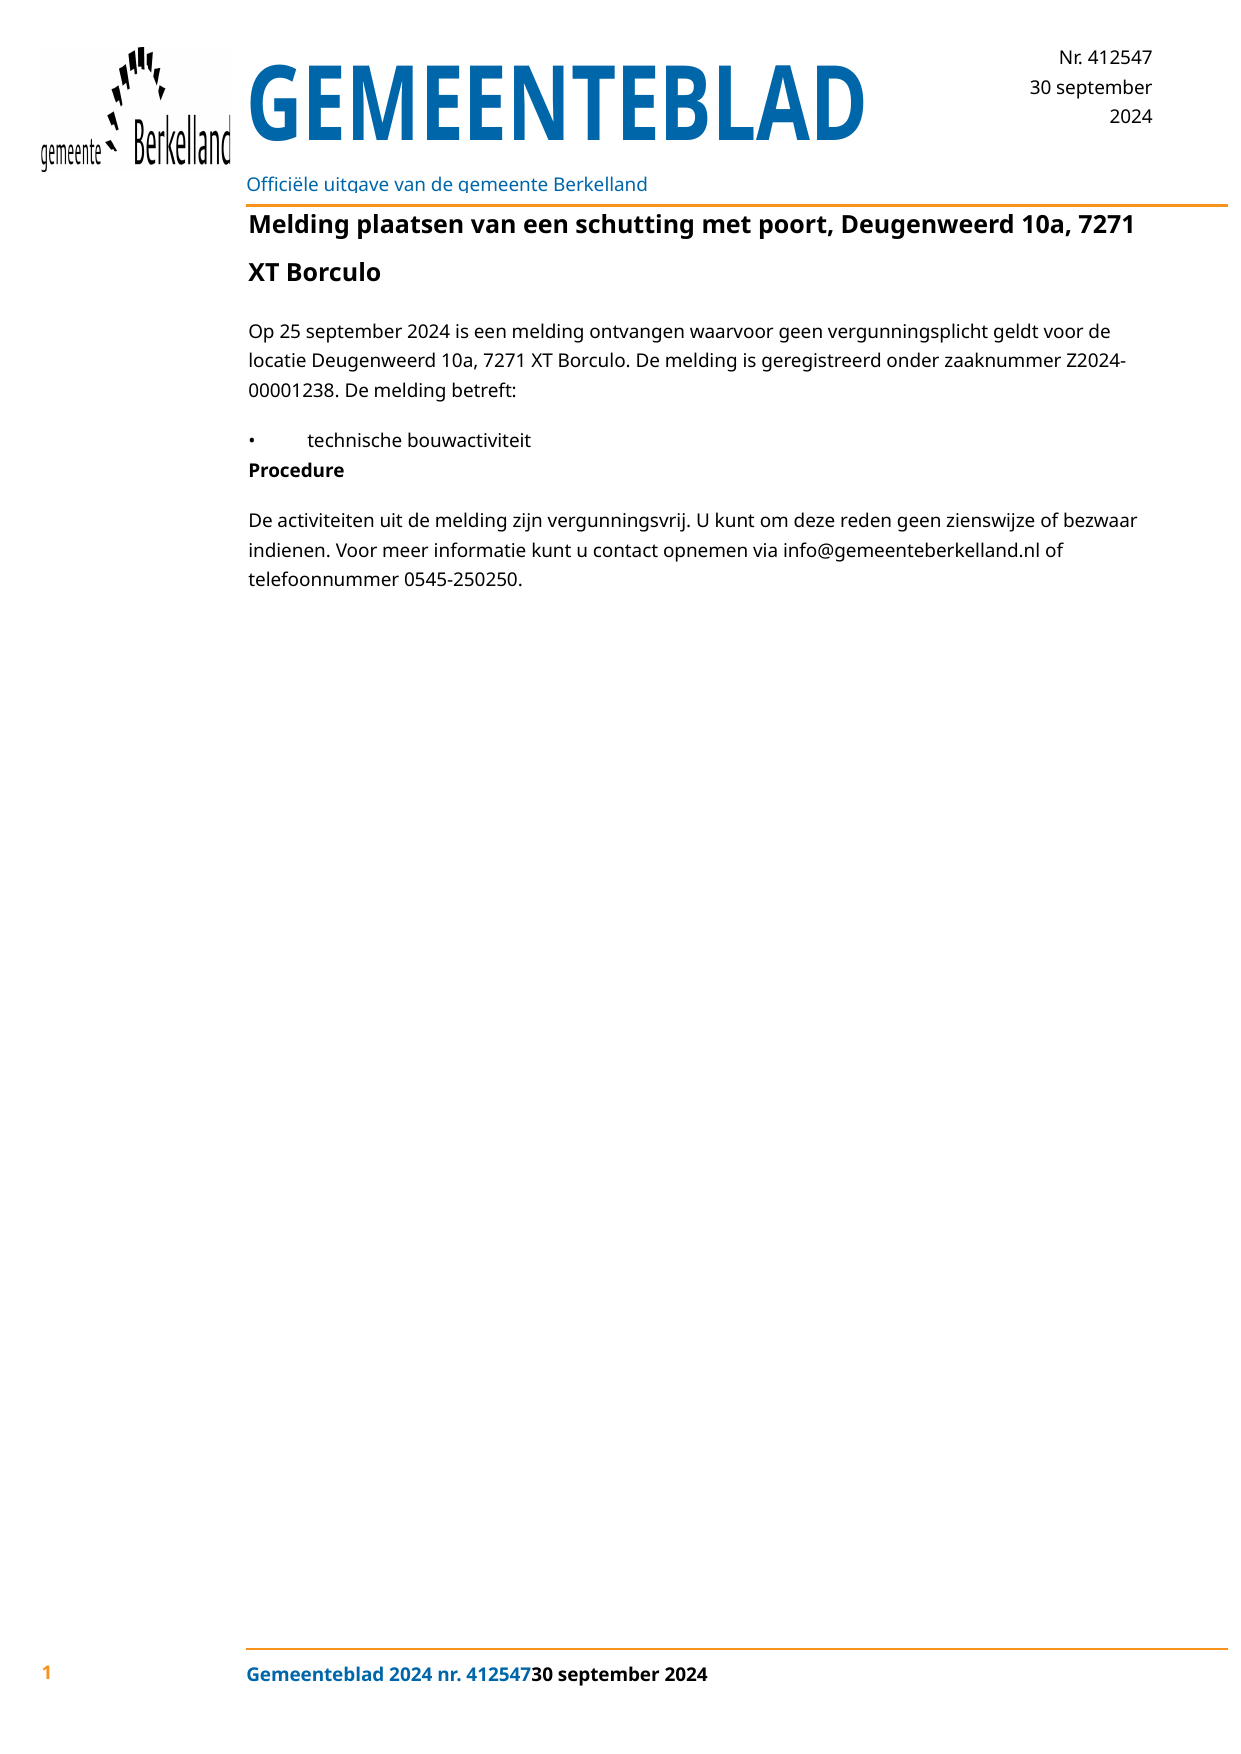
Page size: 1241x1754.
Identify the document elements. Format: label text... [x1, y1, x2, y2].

text Op 25 september 2024 is een melding ontvangen waarvoor geen vergunningsplicht geldt voor de locatie Deugenweerd 10a, 7271 XT Borculo. De melding is geregistreerd onder zaaknummer Z2024-00001238. De melding betreft: [248, 318, 1152, 403]
text Procedure [248, 457, 1152, 483]
picture [41, 47, 231, 172]
text Melding plaatsen van een schutting met poort, Deugenweerd 10a, 7271 XT Borculo [248, 207, 1152, 288]
list technische bouwactiviteit [248, 427, 1152, 453]
text De activiteiten uit de melding zijn vergunningsvrij. U kunt om deze reden geen zienswijze of bezwaar indienen. Voor meer informatie kunt u contact opnemen via info@gemeenteberkelland.nl of telefoonnummer 0545-250250. [248, 507, 1152, 592]
